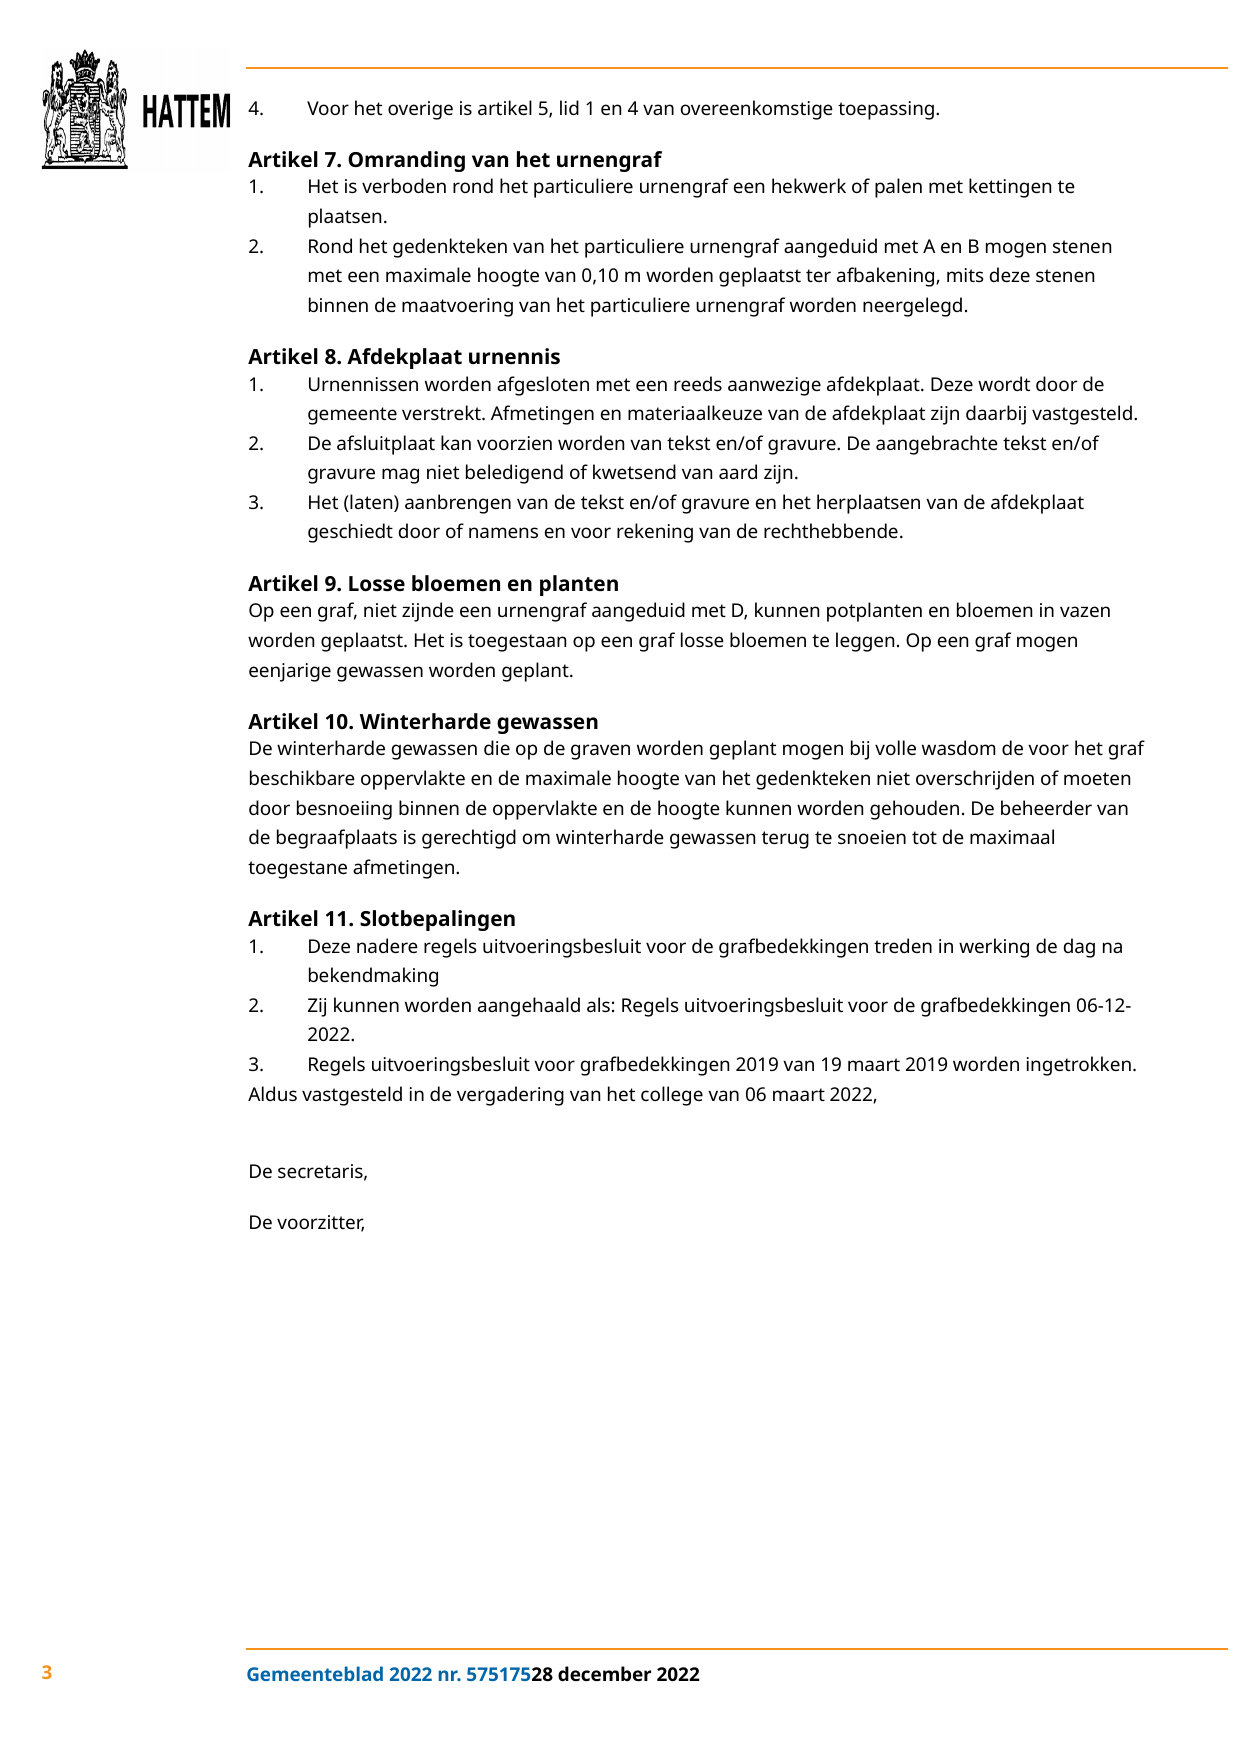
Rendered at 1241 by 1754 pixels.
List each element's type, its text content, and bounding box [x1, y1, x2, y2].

list Zij kunnen worden aangehaald als: Regels uitvoeringsbesluit voor de grafbedekkingen 06-12-2022. [248, 992, 1152, 1047]
list Urnennissen worden afgesloten met een reeds aanwezige afdekplaat. Deze wordt door de gemeente verstrekt. Afmetingen en materiaalkeuze van de afdekplaat zijn daarbij vastgesteld. [248, 371, 1152, 426]
list De afsluitplaat kan voorzien worden van tekst en/of gravure. De aangebrachte tekst en/of gravure mag niet beledigend of kwetsend van aard zijn. [248, 430, 1152, 485]
text Aldus vastgesteld in de vergadering van het college van 06 maart 2022, [248, 1081, 1152, 1106]
text De secretaris, [248, 1158, 1152, 1184]
text Artikel 8. Afdekplaat urnennis [248, 342, 1152, 371]
picture [41, 47, 231, 172]
text Artikel 9. Losse bloemen en planten [248, 569, 1152, 598]
text De winterharde gewassen die op de graven worden geplant mogen bij volle wasdom de voor het graf beschikbare oppervlakte en de maximale hoogte van het gedenkteken niet overschrijden of moeten door besnoeiing binnen de oppervlakte en de hoogte kunnen worden gehouden. De beheerder van de begraafplaats is gerechtigd om winterharde gewassen terug te snoeien tot de maximaal toegestane afmetingen. [248, 736, 1152, 880]
list Regels uitvoeringsbesluit voor grafbedekkingen 2019 van 19 maart 2019 worden ingetrokken. [248, 1051, 1152, 1077]
text Artikel 10. Winterharde gewassen [248, 707, 1152, 736]
list Het is verboden rond het particuliere urnengraf een hekwerk of palen met kettingen te plaatsen. [248, 174, 1152, 229]
list Rond het gedenkteken van het particuliere urnengraf aangeduid met A en B mogen stenen met een maximale hoogte van 0,10 m worden geplaatst ter afbakening, mits deze stenen binnen de maatvoering van het particuliere urnengraf worden neergelegd. [248, 233, 1152, 318]
text Op een graf, niet zijnde een urnengraf aangeduid met D, kunnen potplanten en bloemen in vazen worden geplaatst. Het is toegestaan op een graf losse bloemen te leggen. Op een graf mogen eenjarige gewassen worden geplant. [248, 598, 1152, 682]
text De voorzitter, [248, 1209, 1152, 1235]
list Voor het overige is artikel 5, lid 1 en 4 van overeenkomstige toepassing. [248, 95, 1152, 121]
list Het (laten) aanbrengen van de tekst en/of gravure en het herplaatsen van de afdekplaat geschiedt door of namens en voor rekening van de rechthebbende. [248, 489, 1152, 544]
text Artikel 11. Slotbepalingen [248, 904, 1152, 933]
list Deze nadere regels uitvoeringsbesluit voor de grafbedekkingen treden in werking de dag na bekendmaking [248, 933, 1152, 988]
text Artikel 7. Omranding van het urnengraf [248, 145, 1152, 174]
